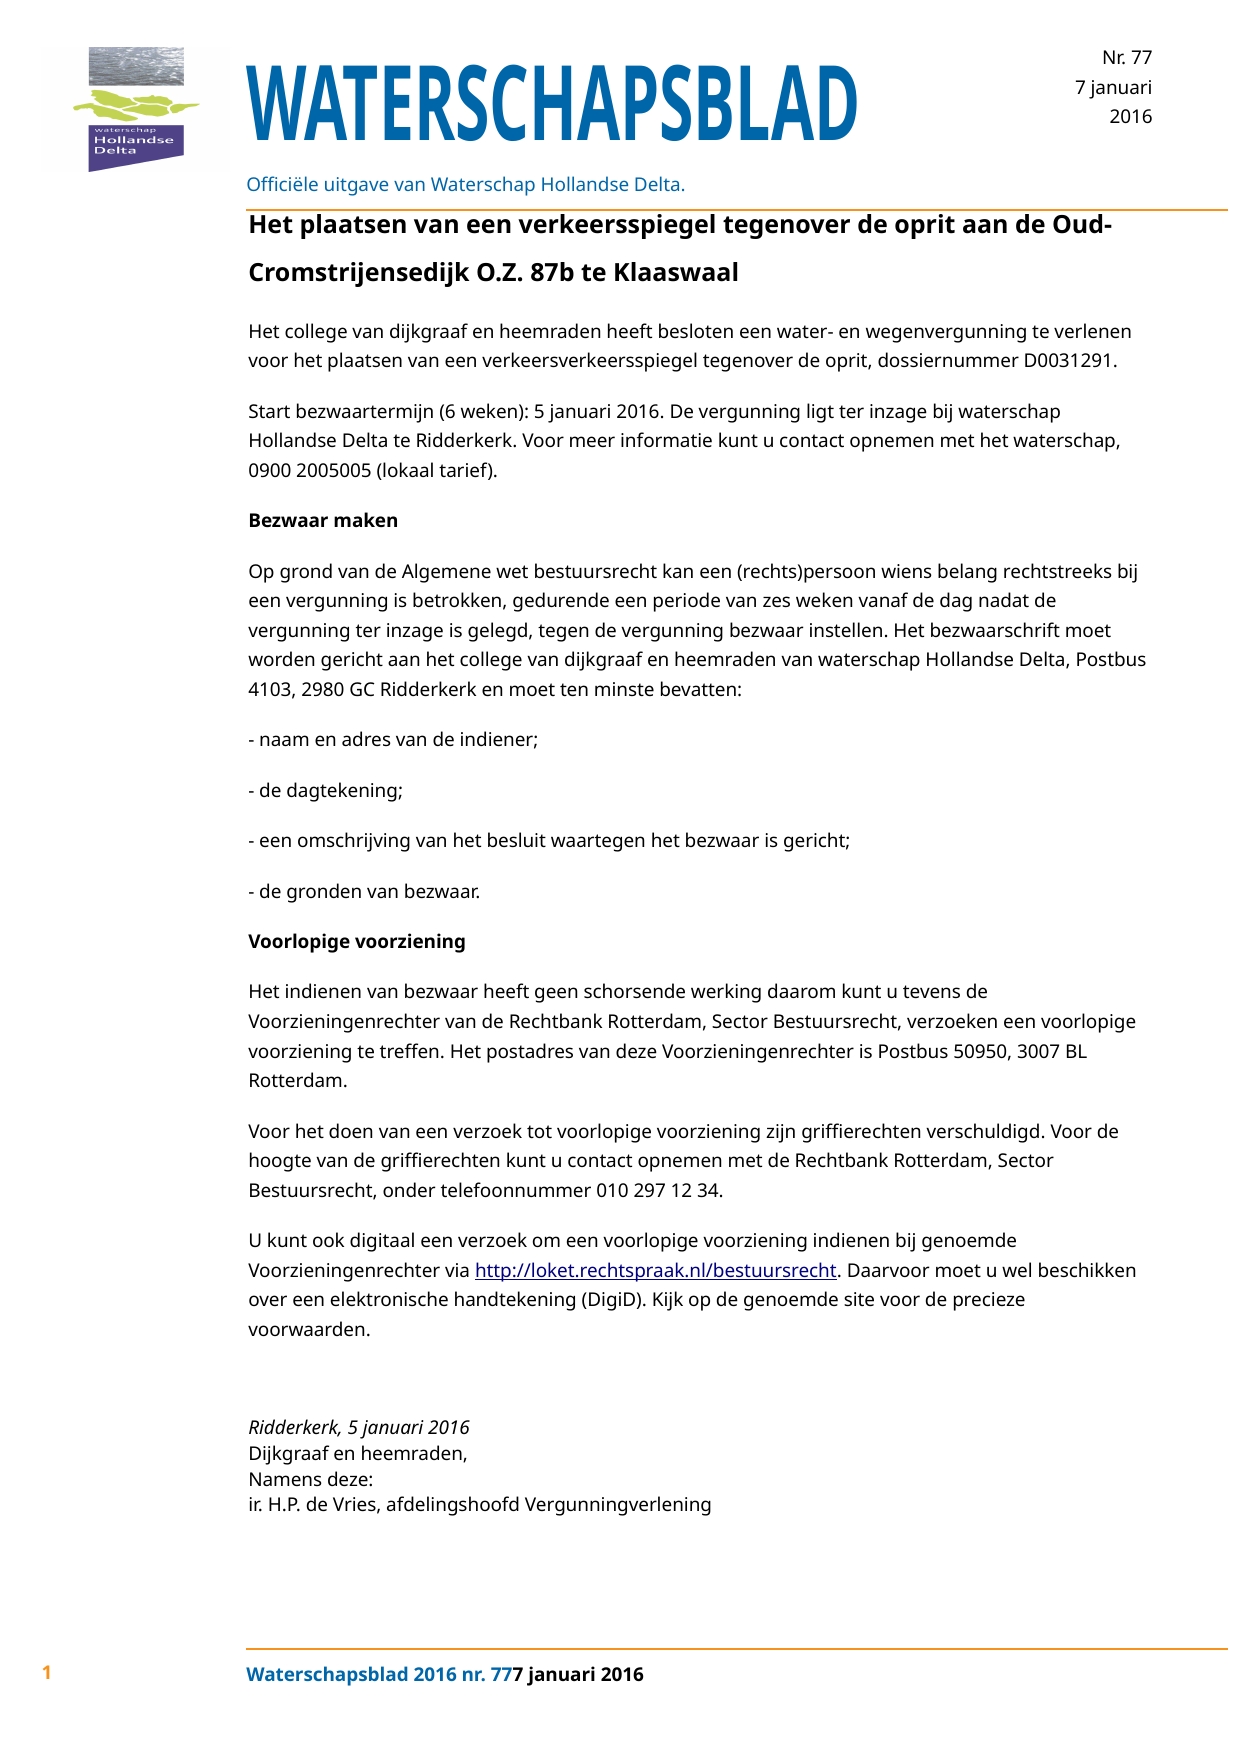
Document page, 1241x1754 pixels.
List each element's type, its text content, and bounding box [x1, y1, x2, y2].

text - een omschrijving van het besluit waartegen het bezwaar is gericht; [248, 827, 1152, 853]
text Het indienen van bezwaar heeft geen schorsende werking daarom kunt u tevens de Voorzieningenrechter van de Rechtbank Rotterdam, Sector Bestuursrecht, verzoeken een voorlopige voorziening te treffen. Het postadres van deze Voorzieningenrechter is Postbus 50950, 3007 BL Rotterdam. [248, 979, 1152, 1093]
text Het plaatsen van een verkeersspiegel tegenover de oprit aan de Oud-Cromstrijensedijk O.Z. 87b te Klaaswaal [248, 211, 1152, 288]
text - naam en adres van de indiener; [248, 727, 1152, 752]
text Voorlopige voorziening [248, 928, 1152, 954]
text U kunt ook digitaal een verzoek om een voorlopige voorziening indienen bij genoemde Voorzieningenrechter via http://loket.rechtspraak.nl/bestuursrecht. Daarvoor moet u wel beschikken over een elektronische handtekening (DigiD). Kijk op de genoemde site voor de precieze voorwaarden. [248, 1227, 1152, 1342]
text Voor het doen van een verzoek tot voorlopige voorziening zijn griffierechten verschuldigd. Voor de hoogte van de griffierechten kunt u contact opnemen met de Rechtbank Rotterdam, Sector Bestuursrecht, onder telefoonnummer 010 297 12 34. [248, 1118, 1152, 1203]
text Namens deze: [248, 1466, 1152, 1492]
text Ridderkerk, 5 januari 2016 [248, 1414, 1152, 1440]
text ir. H.P. de Vries, afdelingshoofd Vergunningverlening [248, 1492, 1152, 1517]
picture [41, 47, 231, 172]
text Op grond van de Algemene wet bestuursrecht kan een (rechts)persoon wiens belang rechtstreeks bij een vergunning is betrokken, gedurende een periode van zes weken vanaf de dag nadat de vergunning ter inzage is gelegd, tegen de vergunning bezwaar instellen. Het bezwaarschrift moet worden gericht aan het college van dijkgraaf en heemraden van waterschap Hollandse Delta, Postbus 4103, 2980 GC Ridderkerk en moet ten minste bevatten: [248, 558, 1152, 702]
text - de gronden van bezwaar. [248, 878, 1152, 904]
text Het college van dijkgraaf en heemraden heeft besloten een water- en wegenvergunning te verlenen voor het plaatsen van een verkeersverkeersspiegel tegenover de oprit, dossiernummer D0031291. [248, 318, 1152, 373]
text Dijkgraaf en heemraden, [248, 1440, 1152, 1466]
text Bezwaar maken [248, 507, 1152, 533]
text - de dagtekening; [248, 777, 1152, 803]
text Start bezwaartermijn (6 weken): 5 januari 2016. De vergunning ligt ter inzage bij waterschap Hollandse Delta te Ridderkerk. Voor meer informatie kunt u contact opnemen met het waterschap, 0900 2005005 (lokaal tarief). [248, 398, 1152, 483]
